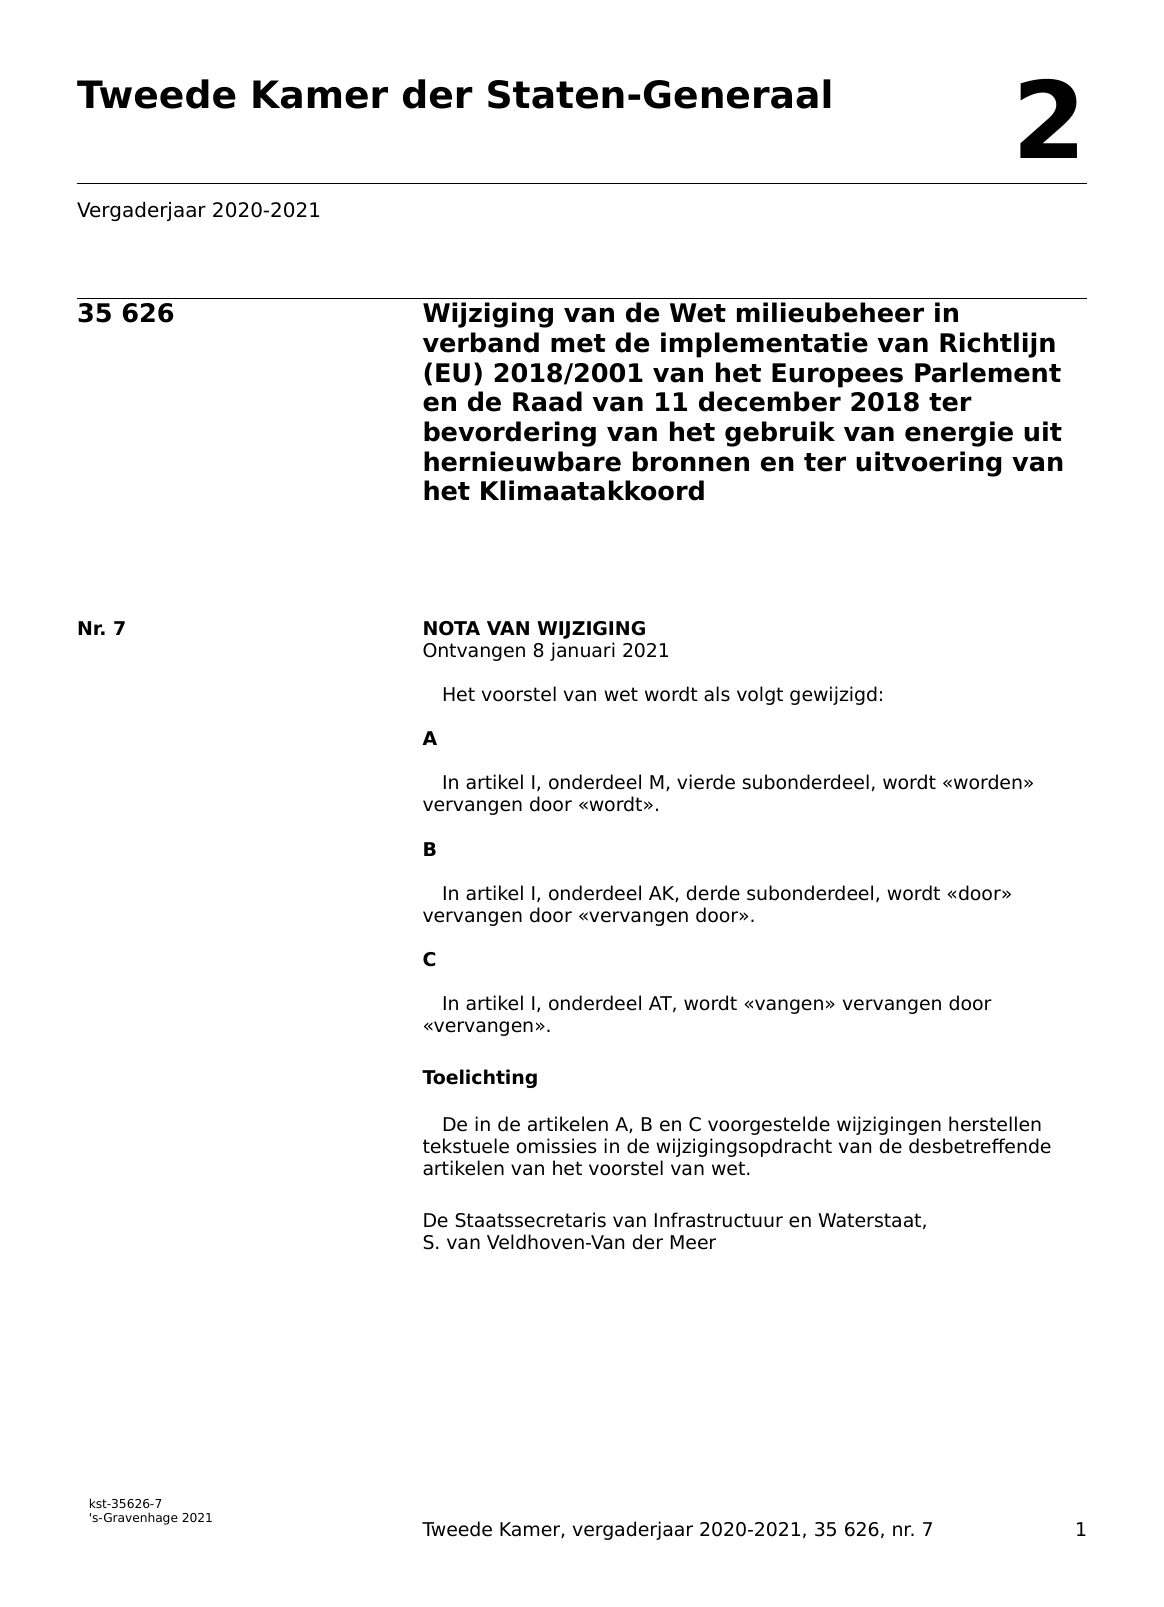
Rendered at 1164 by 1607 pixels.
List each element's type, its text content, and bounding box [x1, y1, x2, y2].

text In artikel I, onderdeel M, vierde subonderdeel, wordt «worden» vervangen door «wordt». [422, 772, 1087, 816]
text De in de artikelen A, B en C voorgestelde wijzigingen herstellen tekstuele omissies in de wijzigingsopdracht van de desbetreffende artikelen van het voorstel van wet. [422, 1114, 1087, 1180]
text In artikel I, onderdeel AT, wordt «vangen» vervangen door «vervangen». [422, 993, 1087, 1037]
subtitle Toelichting [422, 1067, 1087, 1089]
subtitle Nr. 7 NOTA VAN WIJZIGING [77, 618, 1087, 640]
subtitle C [422, 949, 1087, 971]
subtitle A [422, 728, 1087, 750]
text Het voorstel van wet wordt als volgt gewijzigd: [422, 684, 1087, 706]
text De Staatssecretaris van Infrastructuur en Waterstaat, S. van Veldhoven-Van der Meer [422, 1210, 1087, 1254]
text kst-35626-7 [88, 1497, 323, 1511]
text In artikel I, onderdeel AK, derde subonderdeel, wordt «door» vervangen door «vervangen door». [422, 883, 1087, 927]
text 's-Gravenhage 2021 [88, 1511, 323, 1525]
table_header Tweede Kamer der Staten-Generaal [77, 59, 886, 183]
table_header 2 [886, 59, 1087, 183]
subtitle 35 626 Wijziging van de Wet milieubeheer in verband met de implementatie van Richtlijn (EU) 2018/2001 van het Europees Parlement en de Raad van 11 december 2018 ter bevordering van het gebruik van energie uit hernieuwbare bronnen en ter uitvoering van het Klimaatakkoord [77, 299, 1087, 507]
table_cell Vergaderjaar 2020-2021 [77, 184, 1087, 298]
text Ontvangen 8 januari 2021 [422, 640, 1087, 662]
subtitle B [422, 838, 1087, 860]
